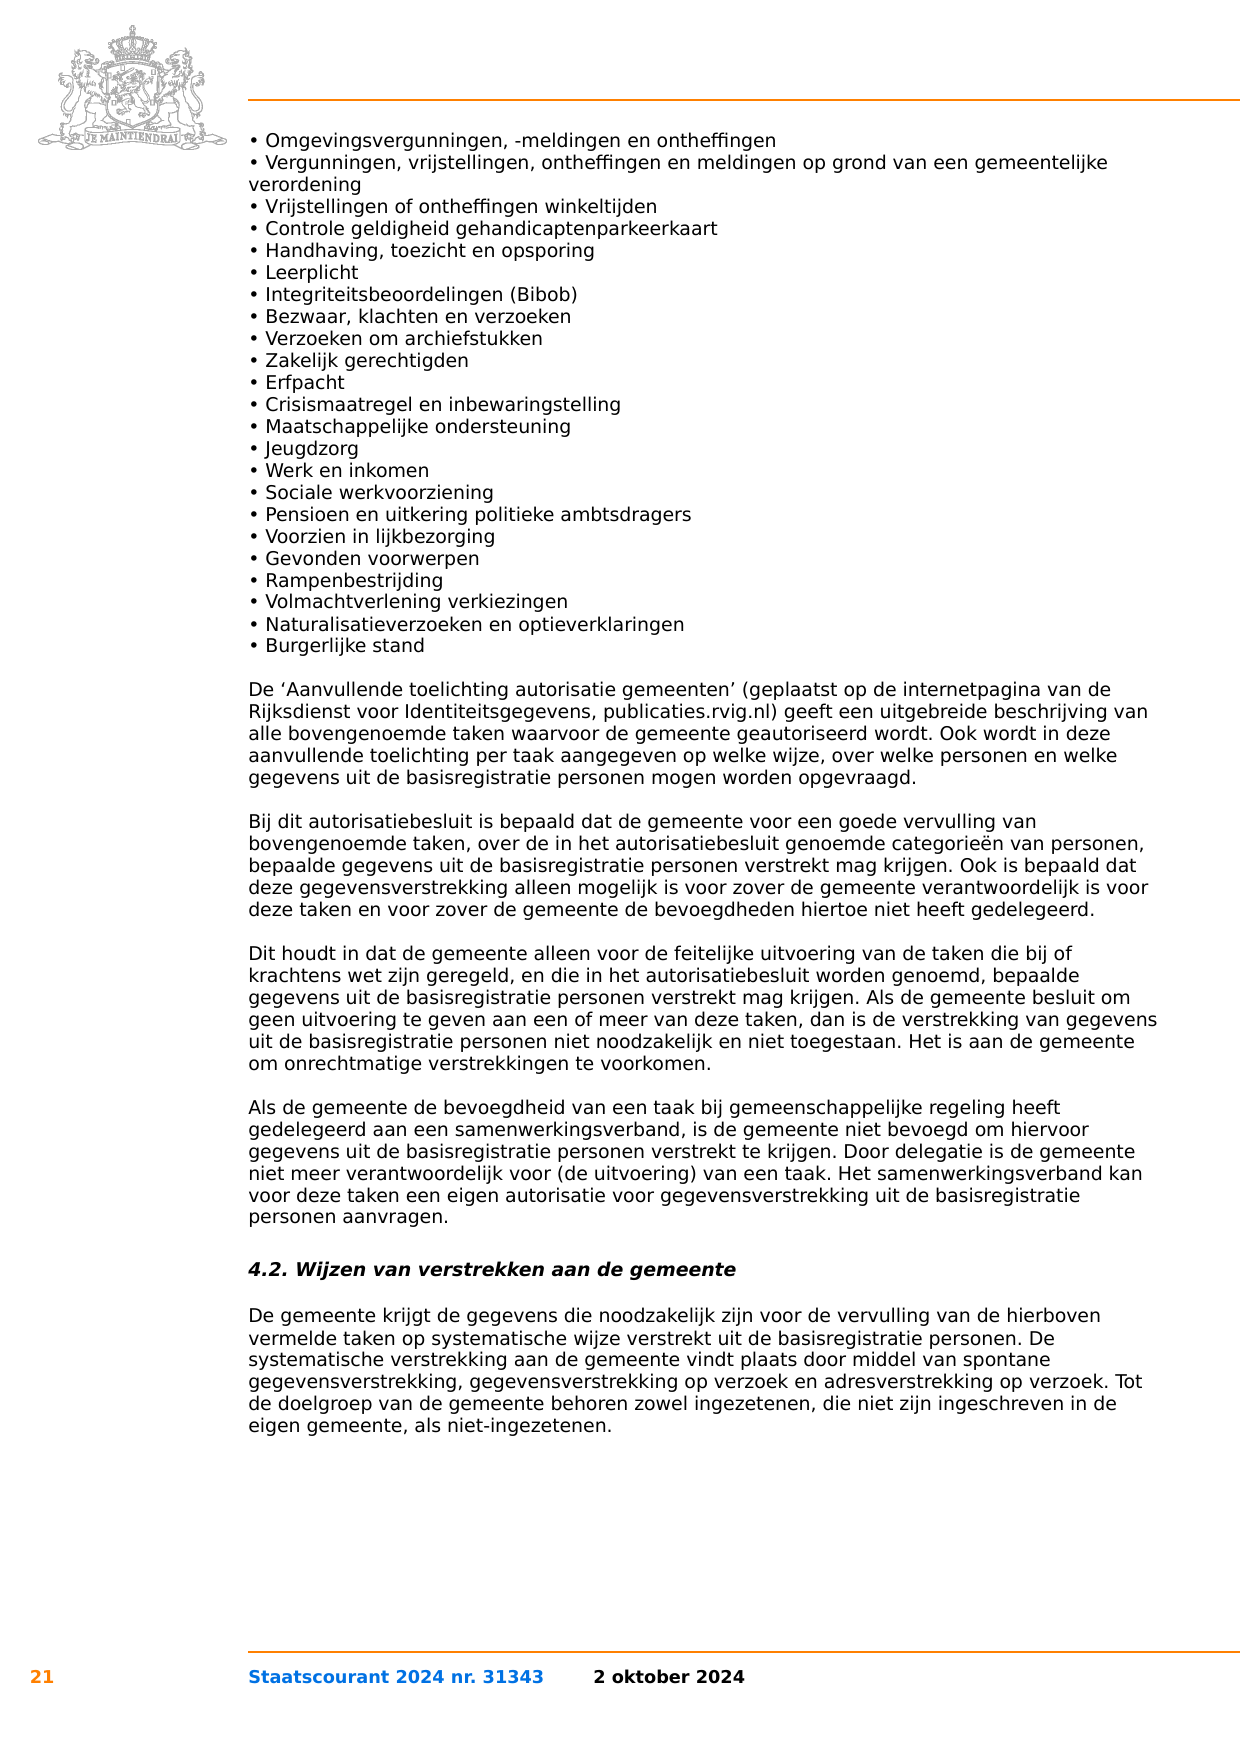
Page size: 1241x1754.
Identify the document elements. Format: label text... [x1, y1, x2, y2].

subtitle 4.2. Wijzen van verstrekken aan de gemeente [248, 1258, 1163, 1280]
text • Crisismaatregel en inbewaringstelling [248, 394, 1163, 416]
text • Omgevingsvergunningen, -meldingen en ontheffingen [248, 130, 1163, 152]
text • Erfpacht [248, 372, 1163, 394]
text • Controle geldigheid gehandicaptenparkeerkaart [248, 218, 1163, 240]
text • Vergunningen, vrijstellingen, ontheffingen en meldingen op grond van een gemeentelijke verordening [248, 152, 1163, 196]
text • Zakelijk gerechtigden [248, 350, 1163, 372]
text • Volmachtverlening verkiezingen [248, 591, 1163, 613]
text • Maatschappelijke ondersteuning [248, 416, 1163, 438]
text • Integriteitsbeoordelingen (Bibob) [248, 284, 1163, 306]
text • Rampenbestrijding [248, 569, 1163, 591]
text Dit houdt in dat de gemeente alleen voor de feitelijke uitvoering van de taken die bij of krachtens wet zijn geregeld, en die in het autorisatiebesluit worden genoemd, bepaalde gegevens uit de basisregistratie personen verstrekt mag krijgen. Als de gemeente besluit om geen uitvoering te geven aan een of meer van deze taken, dan is de verstrekking van gegevens uit de basisregistratie personen niet noodzakelijk en niet toegestaan. Het is aan de gemeente om onrechtmatige verstrekkingen te voorkomen. [248, 943, 1163, 1075]
text • Gevonden voorwerpen [248, 547, 1163, 569]
picture [38, 25, 227, 150]
text • Voorzien in lijkbezorging [248, 526, 1163, 547]
text • Jeugdzorg [248, 438, 1163, 459]
text • Pensioen en uitkering politieke ambtsdragers [248, 503, 1163, 526]
text Als de gemeente de bevoegdheid van een taak bij gemeenschappelijke regeling heeft gedelegeerd aan een samenwerkingsverband, is de gemeente niet bevoegd om hiervoor gegevens uit de basisregistratie personen verstrekt te krijgen. Door delegatie is de gemeente niet meer verantwoordelijk voor (de uitvoering) van een taak. Het samenwerkingsverband kan voor deze taken een eigen autorisatie voor gegevensverstrekking uit de basisregistratie personen aanvragen. [248, 1097, 1163, 1228]
text • Naturalisatieverzoeken en optieverklaringen [248, 613, 1163, 635]
text • Werk en inkomen [248, 459, 1163, 482]
text De gemeente krijgt de gegevens die noodzakelijk zijn voor de vervulling van de hierboven vermelde taken op systematische wijze verstrekt uit de basisregistratie personen. De systematische verstrekking aan de gemeente vindt plaats door middel van spontane gegevensverstrekking, gegevensverstrekking op verzoek en adresverstrekking op verzoek. Tot de doelgroep van de gemeente behoren zowel ingezetenen, die niet zijn ingeschreven in de eigen gemeente, als niet-ingezetenen. [248, 1305, 1163, 1437]
text Bij dit autorisatiebesluit is bepaald dat de gemeente voor een goede vervulling van bovengenoemde taken, over de in het autorisatiebesluit genoemde categorieën van personen, bepaalde gegevens uit de basisregistratie personen verstrekt mag krijgen. Ook is bepaald dat deze gegevensverstrekking alleen mogelijk is voor zover de gemeente verantwoordelijk is voor deze taken en voor zover de gemeente de bevoegdheden hiertoe niet heeft gedelegeerd. [248, 811, 1163, 921]
text • Burgerlijke stand [248, 635, 1163, 657]
text • Vrijstellingen of ontheffingen winkeltijden [248, 196, 1163, 218]
text • Sociale werkvoorziening [248, 482, 1163, 503]
text • Leerplicht [248, 262, 1163, 284]
text • Handhaving, toezicht en opsporing [248, 240, 1163, 262]
text De ‘Aanvullende toelichting autorisatie gemeenten’ (geplaatst op de internetpagina van de Rijksdienst voor Identiteitsgegevens, publicaties.rvig.nl) geeft een uitgebreide beschrijving van alle bovengenoemde taken waarvoor de gemeente geautoriseerd wordt. Ook wordt in deze aanvullende toelichting per taak aangegeven op welke wijze, over welke personen en welke gegevens uit de basisregistratie personen mogen worden opgevraagd. [248, 679, 1163, 789]
text • Bezwaar, klachten en verzoeken [248, 306, 1163, 328]
text • Verzoeken om archiefstukken [248, 328, 1163, 350]
